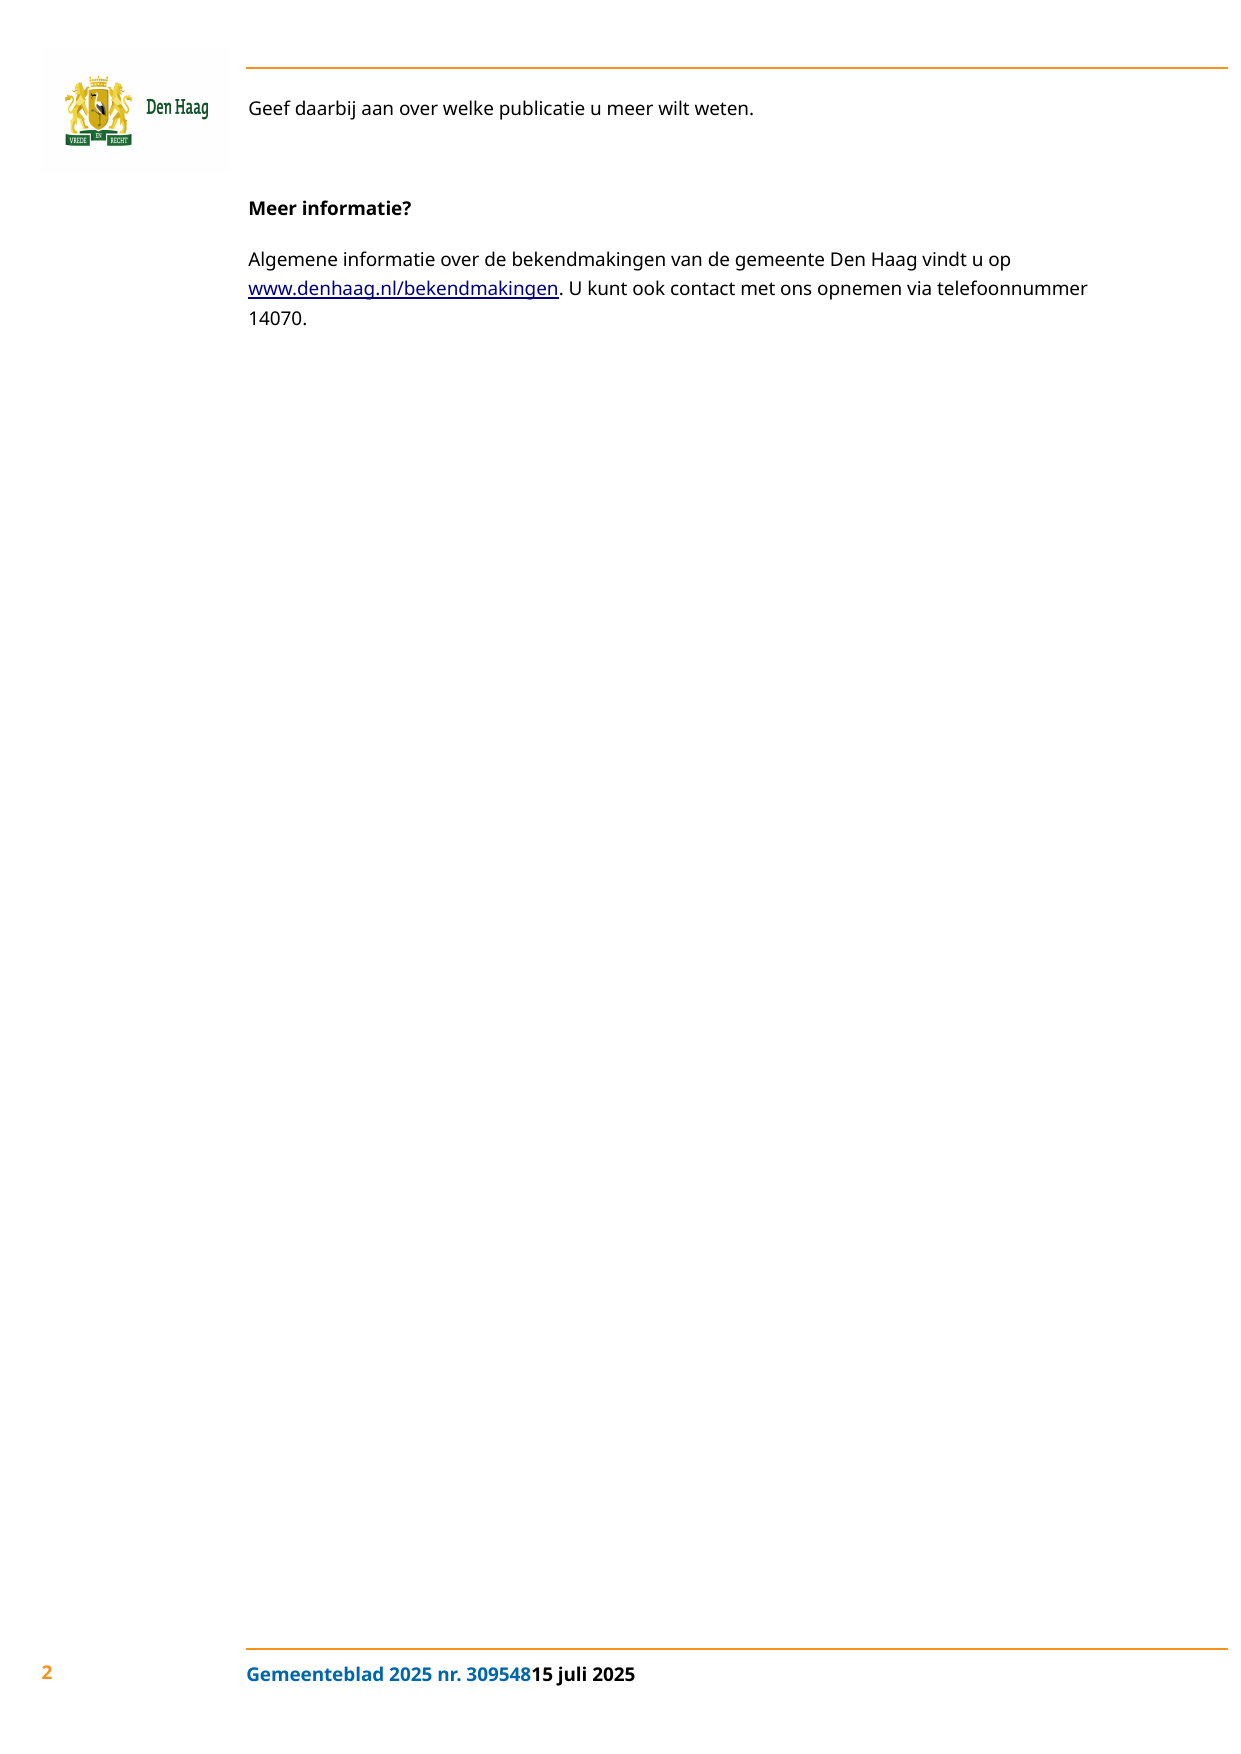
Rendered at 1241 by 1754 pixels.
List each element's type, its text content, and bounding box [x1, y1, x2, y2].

text Algemene informatie over de bekendmakingen van de gemeente Den Haag vindt u op www.denhaag.nl/bekendmakingen. U kunt ook contact met ons opnemen via telefoonnummer 14070. [248, 246, 1152, 331]
text Meer informatie? [248, 196, 1152, 221]
picture [41, 47, 231, 172]
text Geef daarbij aan over welke publicatie u meer wilt weten. [248, 95, 1152, 121]
